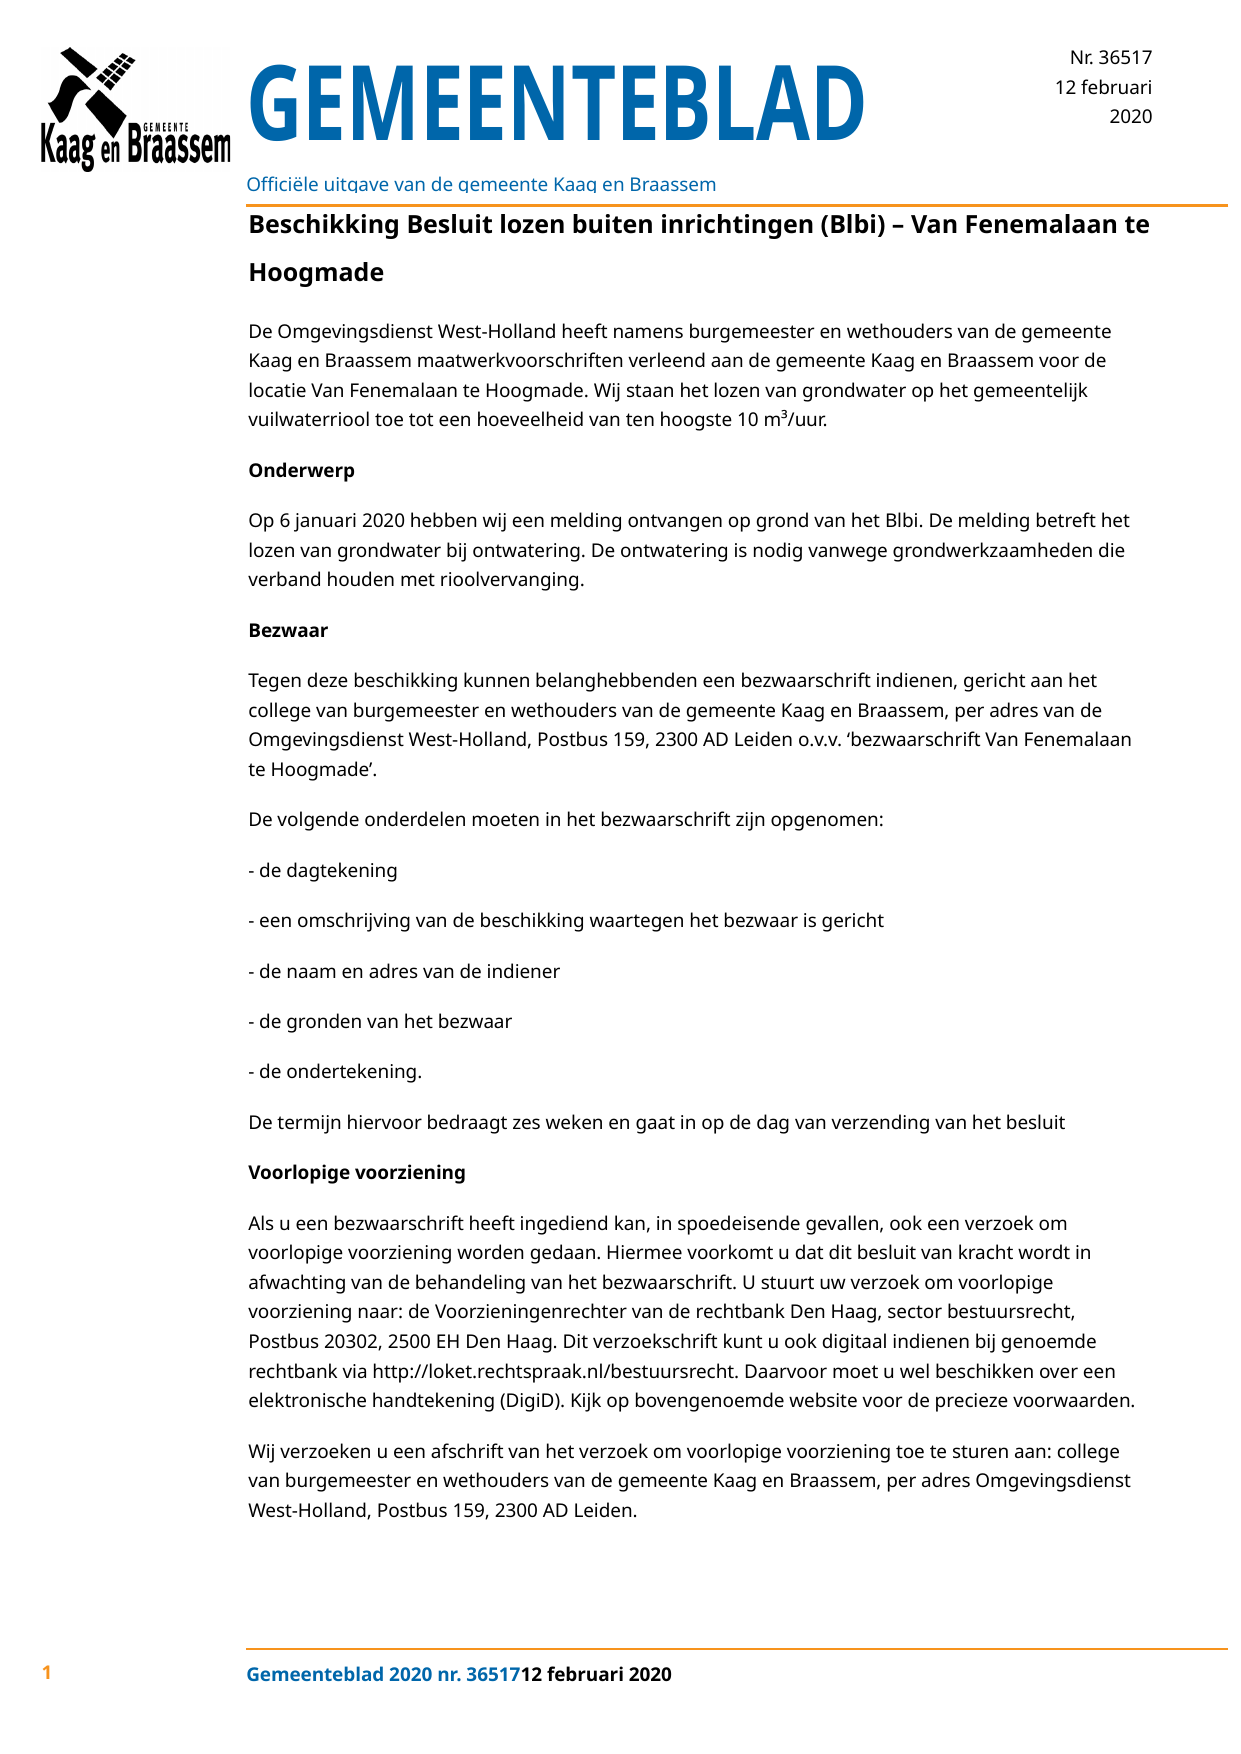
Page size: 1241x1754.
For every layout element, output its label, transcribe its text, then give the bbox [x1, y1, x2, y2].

text Als u een bezwaarschrift heeft ingediend kan, in spoedeisende gevallen, ook een verzoek om voorlopige voorziening worden gedaan. Hiermee voorkomt u dat dit besluit van kracht wordt in afwachting van de behandeling van het bezwaarschrift. U stuurt uw verzoek om voorlopige voorziening naar: de Voorzieningenrechter van de rechtbank Den Haag, sector bestuursrecht, Postbus 20302, 2500 EH Den Haag. Dit verzoekschrift kunt u ook digitaal indienen bij genoemde rechtbank via http://loket.rechtspraak.nl/bestuursrecht. Daarvoor moet u wel beschikken over een elektronische handtekening (DigiD). Kijk op bovengenoemde website voor de precieze voorwaarden. [248, 1210, 1152, 1413]
text Voorlopige voorziening [248, 1159, 1152, 1185]
text Op 6 januari 2020 hebben wij een melding ontvangen op grond van het Blbi. De melding betreft het lozen van grondwater bij ontwatering. De ontwatering is nodig vanwege grondwerkzaamheden die verband houden met rioolvervanging. [248, 507, 1152, 592]
text - de naam en adres van de indiener [248, 958, 1152, 984]
text Beschikking Besluit lozen buiten inrichtingen (Blbi) – Van Fenemalaan te Hoogmade [248, 207, 1152, 288]
text Tegen deze beschikking kunnen belanghebbenden een bezwaarschrift indienen, gericht aan het college van burgemeester en wethouders van de gemeente Kaag en Braassem, per adres van de Omgevingsdienst West-Holland, Postbus 159, 2300 AD Leiden o.v.v. ‘bezwaarschrift Van Fenemalaan te Hoogmade’. [248, 667, 1152, 782]
text Wij verzoeken u een afschrift van het verzoek om voorlopige voorziening toe te sturen aan: college van burgemeester en wethouders van de gemeente Kaag en Braassem, per adres Omgevingsdienst West-Holland, Postbus 159, 2300 AD Leiden. [248, 1438, 1152, 1523]
picture [41, 47, 231, 172]
text - de ondertekening. [248, 1059, 1152, 1084]
text - de gronden van het bezwaar [248, 1008, 1152, 1034]
text - de dagtekening [248, 857, 1152, 883]
text Bezwaar [248, 617, 1152, 643]
text Onderwerp [248, 457, 1152, 483]
text De volgende onderdelen moeten in het bezwaarschrift zijn opgenomen: [248, 807, 1152, 832]
text De Omgevingsdienst West-Holland heeft namens burgemeester en wethouders van de gemeente Kaag en Braassem maatwerkvoorschriften verleend aan de gemeente Kaag en Braassem voor de locatie Van Fenemalaan te Hoogmade. Wij staan het lozen van grondwater op het gemeentelijk vuilwaterriool toe tot een hoeveelheid van ten hoogste 10 m³/uur. [248, 318, 1152, 432]
text De termijn hiervoor bedraagt zes weken en gaat in op de dag van verzending van het besluit [248, 1109, 1152, 1135]
text - een omschrijving van de beschikking waartegen het bezwaar is gericht [248, 907, 1152, 933]
